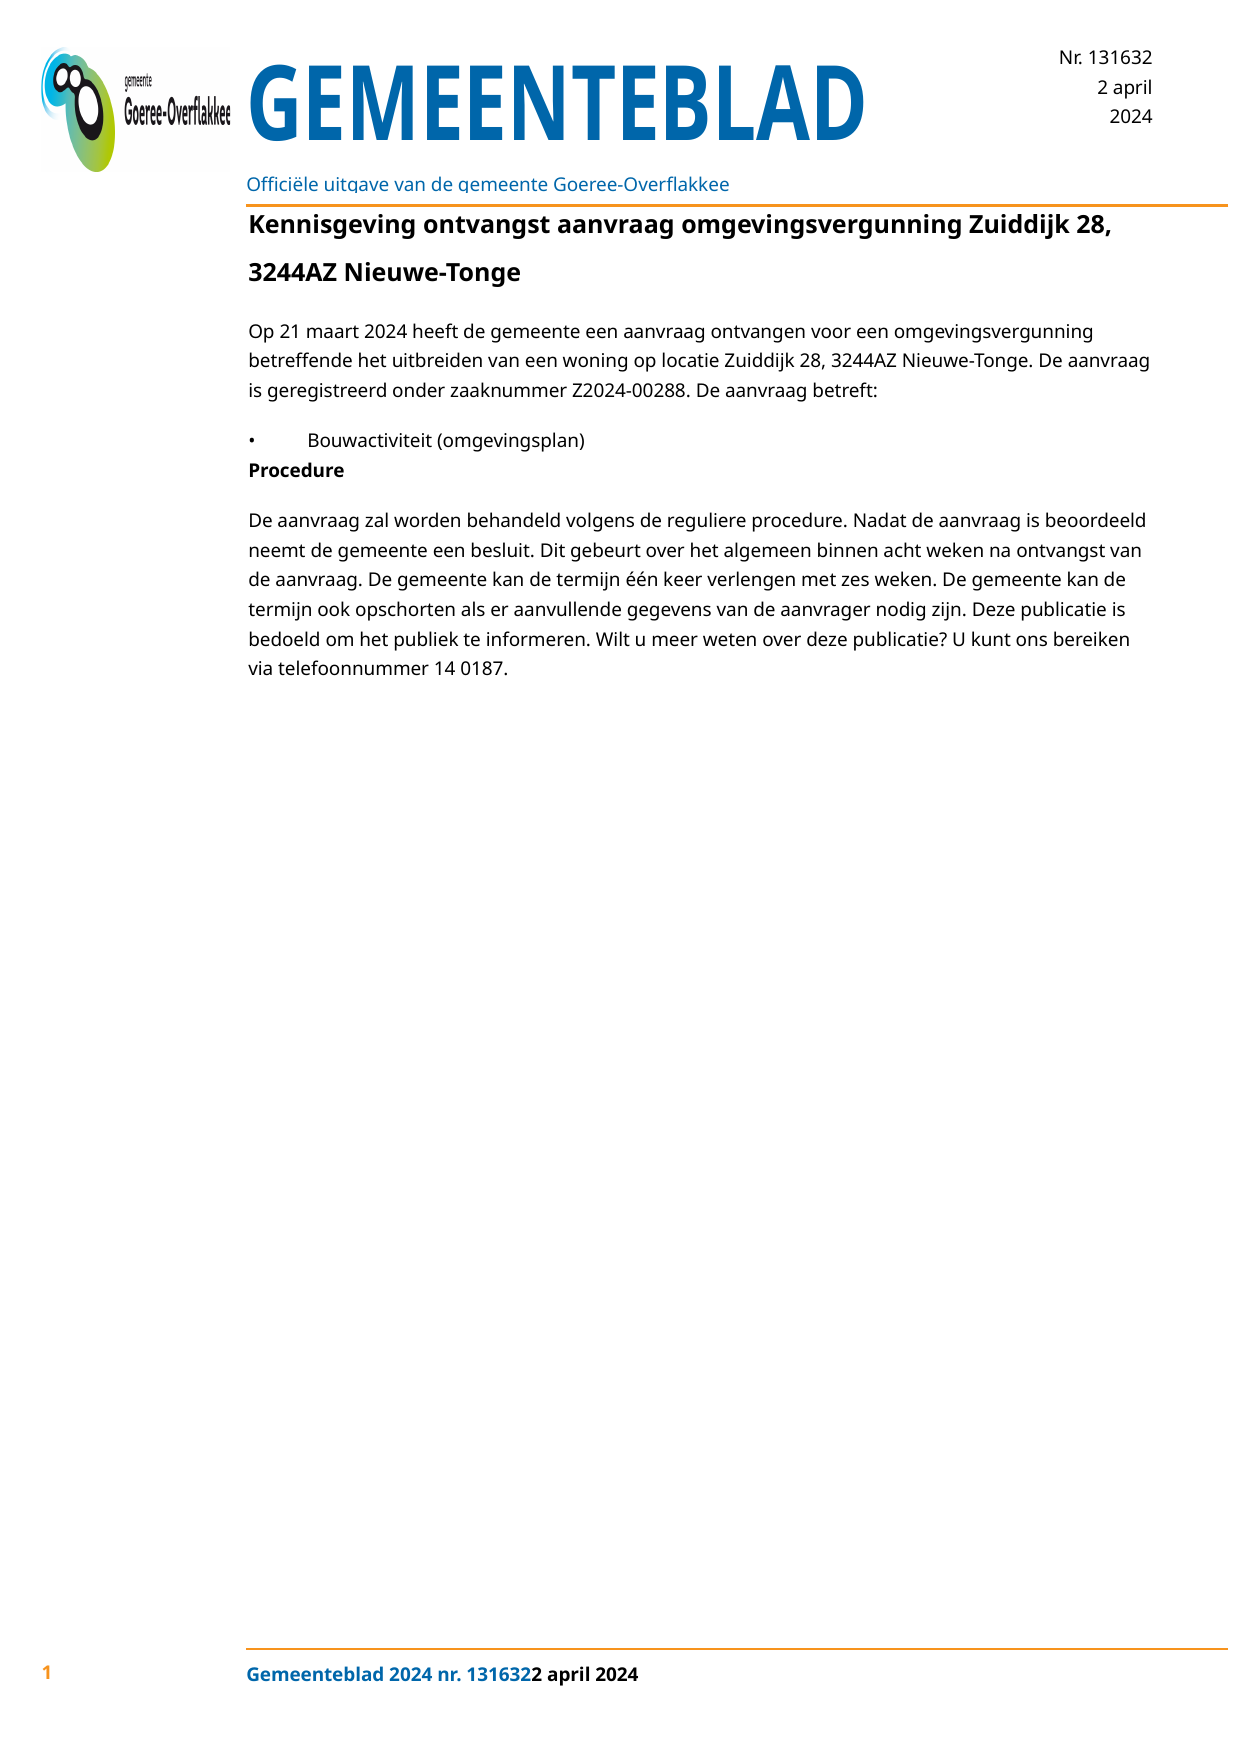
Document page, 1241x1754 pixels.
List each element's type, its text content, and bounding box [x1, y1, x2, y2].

text Kennisgeving ontvangst aanvraag omgevingsvergunning Zuiddijk 28, 3244AZ Nieuwe-Tonge [248, 207, 1152, 288]
picture [41, 47, 231, 172]
text De aanvraag zal worden behandeld volgens de reguliere procedure. Nadat de aanvraag is beoordeeld neemt de gemeente een besluit. Dit gebeurt over het algemeen binnen acht weken na ontvangst van de aanvraag. De gemeente kan de termijn één keer verlengen met zes weken. De gemeente kan de termijn ook opschorten als er aanvullende gegevens van de aanvrager nodig zijn. Deze publicatie is bedoeld om het publiek te informeren. Wilt u meer weten over deze publicatie? U kunt ons bereiken via telefoonnummer 14 0187. [248, 507, 1152, 681]
list Bouwactiviteit (omgevingsplan) [248, 427, 1152, 453]
text Op 21 maart 2024 heeft de gemeente een aanvraag ontvangen voor een omgevingsvergunning betreffende het uitbreiden van een woning op locatie Zuiddijk 28, 3244AZ Nieuwe-Tonge. De aanvraag is geregistreerd onder zaaknummer Z2024-00288. De aanvraag betreft: [248, 318, 1152, 403]
text Procedure [248, 457, 1152, 483]
